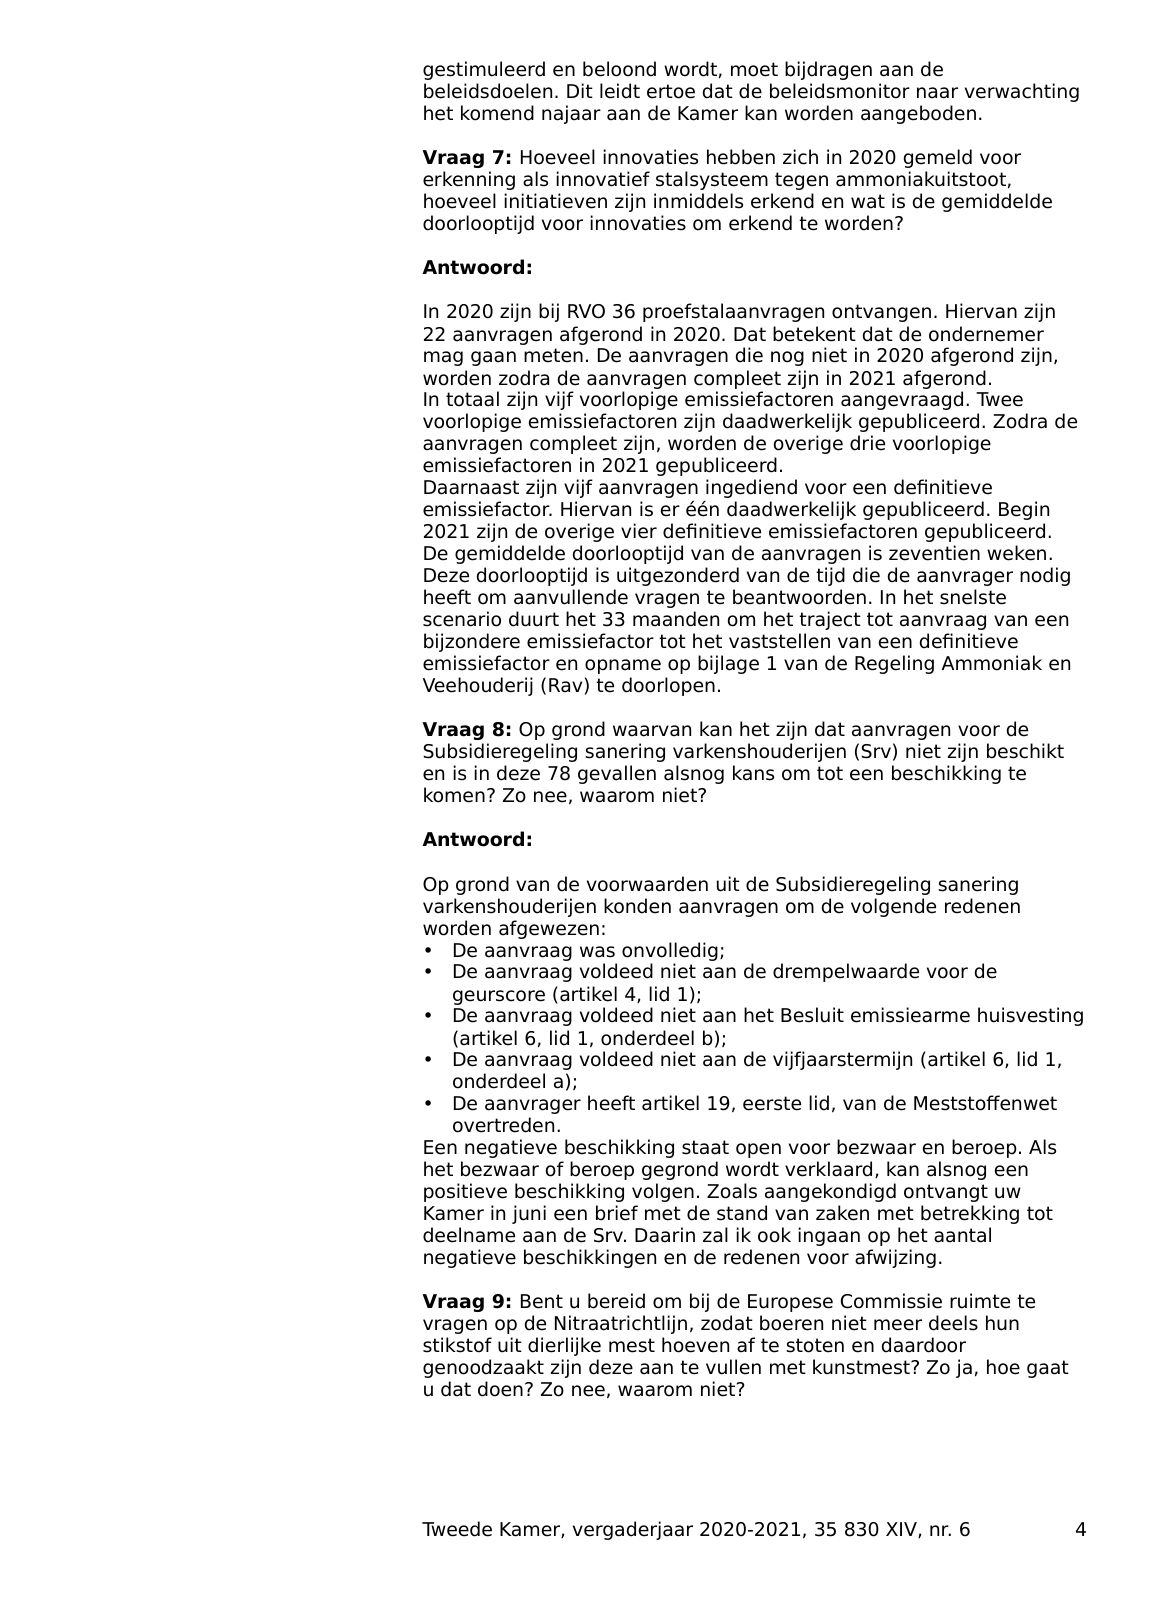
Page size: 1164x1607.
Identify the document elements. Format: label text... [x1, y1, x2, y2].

text Een negatieve beschikking staat open voor bezwaar en beroep. Als het bezwaar of beroep gegrond wordt verklaard, kan alsnog een positieve beschikking volgen. Zoals aangekondigd ontvangt uw Kamer in juni een brief met de stand van zaken met betrekking tot deelname aan de Srv. Daarin zal ik ook ingaan op het aantal negatieve beschikkingen en de redenen voor afwijzing. [422, 1137, 1087, 1269]
text gestimuleerd en beloond wordt, moet bijdragen aan de beleidsdoelen. Dit leidt ertoe dat de beleidsmonitor naar verwachting het komend najaar aan de Kamer kan worden aangeboden. [422, 59, 1087, 125]
text Vraag 7: Hoeveel innovaties hebben zich in 2020 gemeld voor erkenning als innovatief stalsysteem tegen ammoniakuitstoot, hoeveel initiatieven zijn inmiddels erkend en wat is de gemiddelde doorlooptijd voor innovaties om erkend te worden? [422, 147, 1087, 235]
text Daarnaast zijn vijf aanvragen ingediend voor een definitieve emissiefactor. Hiervan is er één daadwerkelijk gepubliceerd. Begin 2021 zijn de overige vier definitieve emissiefactoren gepubliceerd. [422, 477, 1087, 543]
text • De aanvraag was onvolledig; [422, 939, 1087, 961]
text In totaal zijn vijf voorlopige emissiefactoren aangevraagd. Twee voorlopige emissiefactoren zijn daadwerkelijk gepubliceerd. Zodra de aanvragen compleet zijn, worden de overige drie voorlopige emissiefactoren in 2021 gepubliceerd. [422, 389, 1087, 477]
subtitle Antwoord: [422, 257, 1087, 279]
text • De aanvraag voldeed niet aan de vijfjaarstermijn (artikel 6, lid 1, onderdeel a); [422, 1049, 1087, 1093]
text • De aanvrager heeft artikel 19, eerste lid, van de Meststoffenwet overtreden. [422, 1093, 1087, 1137]
text Op grond van de voorwaarden uit de Subsidieregeling sanering varkenshouderijen konden aanvragen om de volgende redenen worden afgewezen: [422, 873, 1087, 939]
subtitle Antwoord: [422, 829, 1087, 851]
text Vraag 8: Op grond waarvan kan het zijn dat aanvragen voor de Subsidieregeling sanering varkenshouderijen (Srv) niet zijn beschikt en is in deze 78 gevallen alsnog kans om tot een beschikking te komen? Zo nee, waarom niet? [422, 719, 1087, 807]
text • De aanvraag voldeed niet aan het Besluit emissiearme huisvesting (artikel 6, lid 1, onderdeel b); [422, 1005, 1087, 1049]
text Vraag 9: Bent u bereid om bij de Europese Commissie ruimte te vragen op de Nitraatrichtlijn, zodat boeren niet meer deels hun stikstof uit dierlijke mest hoeven af te stoten en daardoor genoodzaakt zijn deze aan te vullen met kunstmest? Zo ja, hoe gaat u dat doen? Zo nee, waarom niet? [422, 1291, 1087, 1401]
text • De aanvraag voldeed niet aan de drempelwaarde voor de geurscore (artikel 4, lid 1); [422, 961, 1087, 1005]
text De gemiddelde doorlooptijd van de aanvragen is zeventien weken. Deze doorlooptijd is uitgezonderd van de tijd die de aanvrager nodig heeft om aanvullende vragen te beantwoorden. In het snelste scenario duurt het 33 maanden om het traject tot aanvraag van een bijzondere emissiefactor tot het vaststellen van een definitieve emissiefactor en opname op bijlage 1 van de Regeling Ammoniak en Veehouderij (Rav) te doorlopen. [422, 543, 1087, 697]
text In 2020 zijn bij RVO 36 proefstalaanvragen ontvangen. Hiervan zijn 22 aanvragen afgerond in 2020. Dat betekent dat de ondernemer mag gaan meten. De aanvragen die nog niet in 2020 afgerond zijn, worden zodra de aanvragen compleet zijn in 2021 afgerond. [422, 301, 1087, 389]
